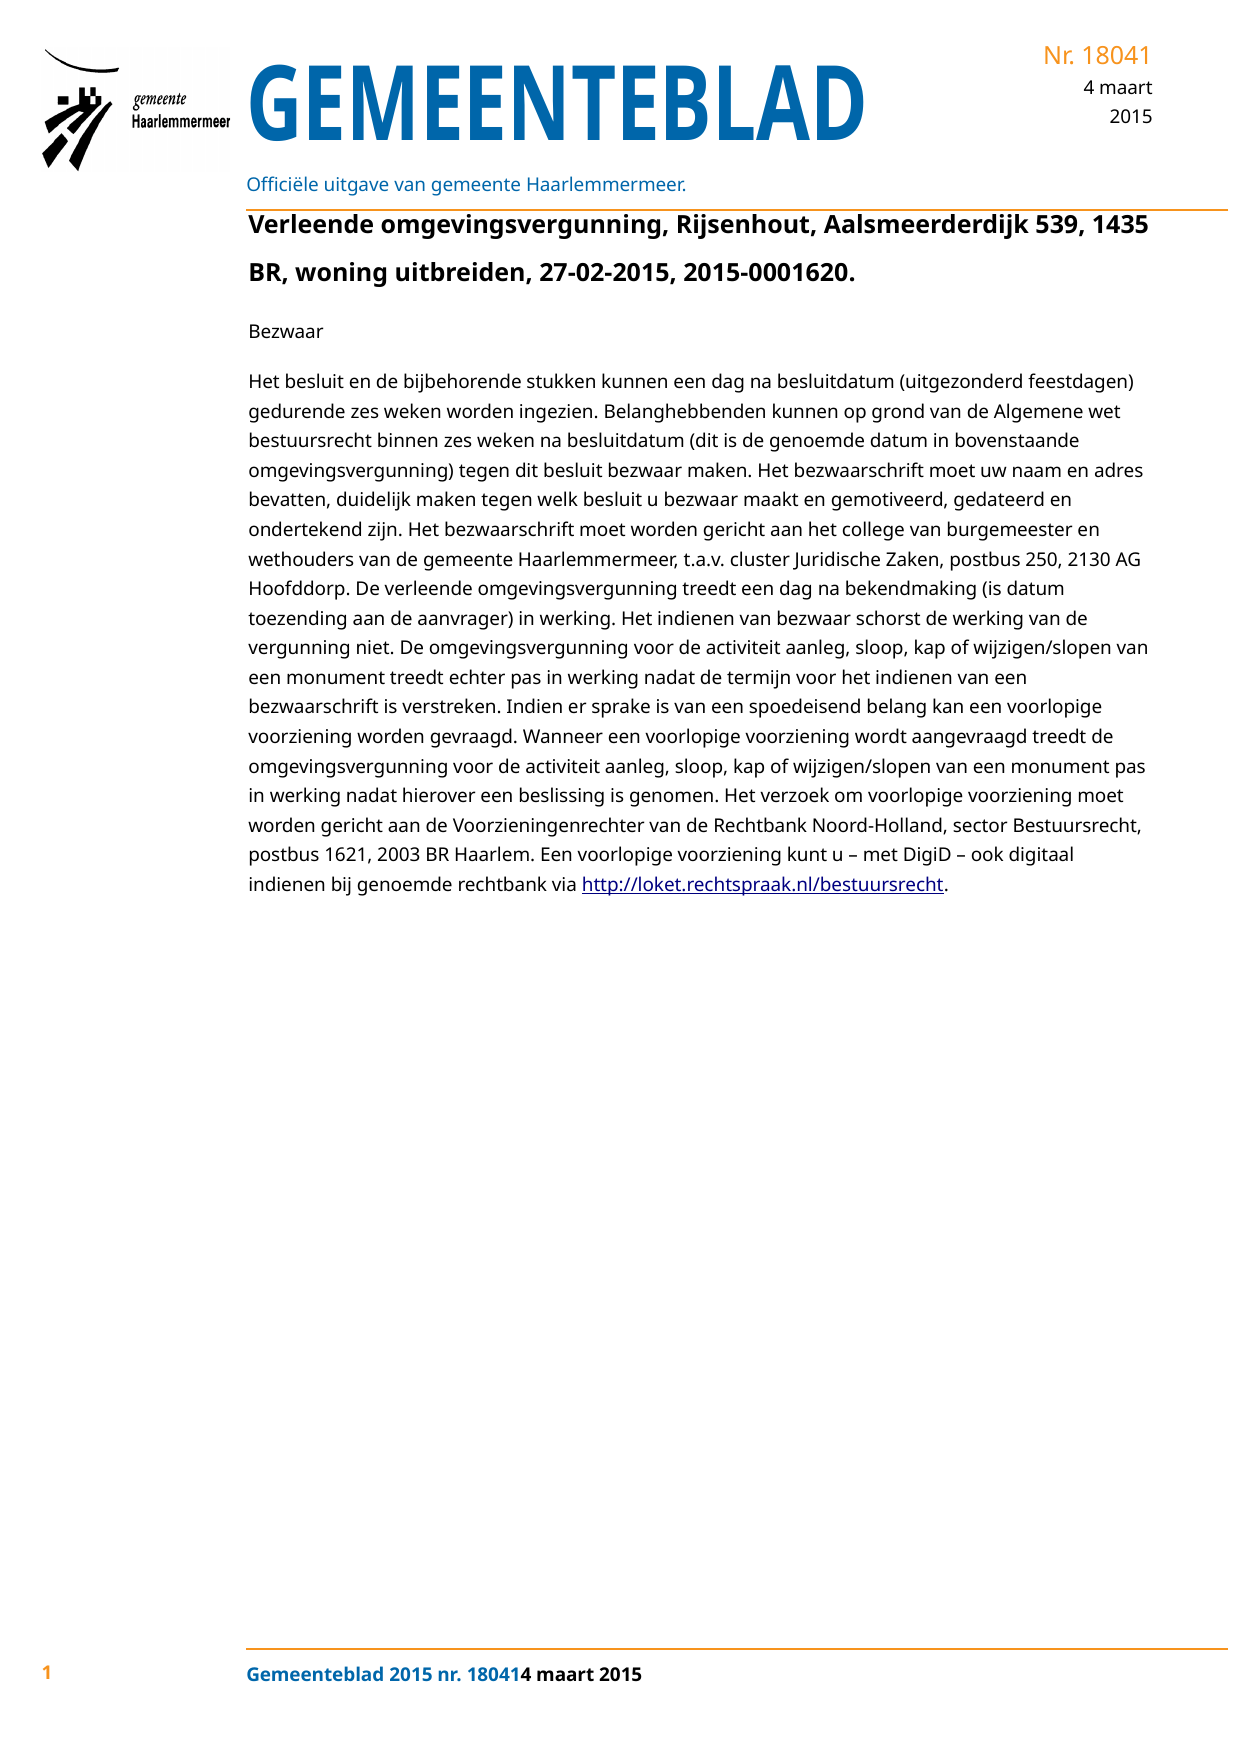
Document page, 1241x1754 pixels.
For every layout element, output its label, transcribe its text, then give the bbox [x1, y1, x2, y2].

text Het besluit en de bijbehorende stukken kunnen een dag na besluitdatum (uitgezonderd feestdagen) gedurende zes weken worden ingezien. Belanghebbenden kunnen op grond van de Algemene wet bestuursrecht binnen zes weken na besluitdatum (dit is de genoemde datum in bovenstaande omgevingsvergunning) tegen dit besluit bezwaar maken. Het bezwaarschrift moet uw naam en adres bevatten, duidelijk maken tegen welk besluit u bezwaar maakt en gemotiveerd, gedateerd en ondertekend zijn. Het bezwaarschrift moet worden gericht aan het college van burgemeester en wethouders van de gemeente Haarlemmermeer, t.a.v. cluster Juridische Zaken, postbus 250, 2130 AG Hoofddorp. De verleende omgevingsvergunning treedt een dag na bekendmaking (is datum toezending aan de aanvrager) in werking. Het indienen van bezwaar schorst de werking van de vergunning niet. De omgevingsvergunning voor de activiteit aanleg, sloop, kap of wijzigen/slopen van een monument treedt echter pas in werking nadat de termijn voor het indienen van een bezwaarschrift is verstreken. Indien er sprake is van een spoedeisend belang kan een voorlopige voorziening worden gevraagd. Wanneer een voorlopige voorziening wordt aangevraagd treedt de omgevingsvergunning voor de activiteit aanleg, sloop, kap of wijzigen/slopen van een monument pas in werking nadat hierover een beslissing is genomen. Het verzoek om voorlopige voorziening moet worden gericht aan de Voorzieningenrechter van de Rechtbank Noord-Holland, sector Bestuursrecht, postbus 1621, 2003 BR Haarlem. Een voorlopige voorziening kunt u – met DigiD – ook digitaal indienen bij genoemde rechtbank via http://loket.rechtspraak.nl/bestuursrecht. [248, 368, 1152, 897]
picture [41, 47, 231, 172]
text Verleende omgevingsvergunning, Rijsenhout, Aalsmeerderdijk 539, 1435 BR, woning uitbreiden, 27-02-2015, 2015-0001620. [248, 211, 1152, 288]
text Bezwaar [248, 318, 1152, 344]
